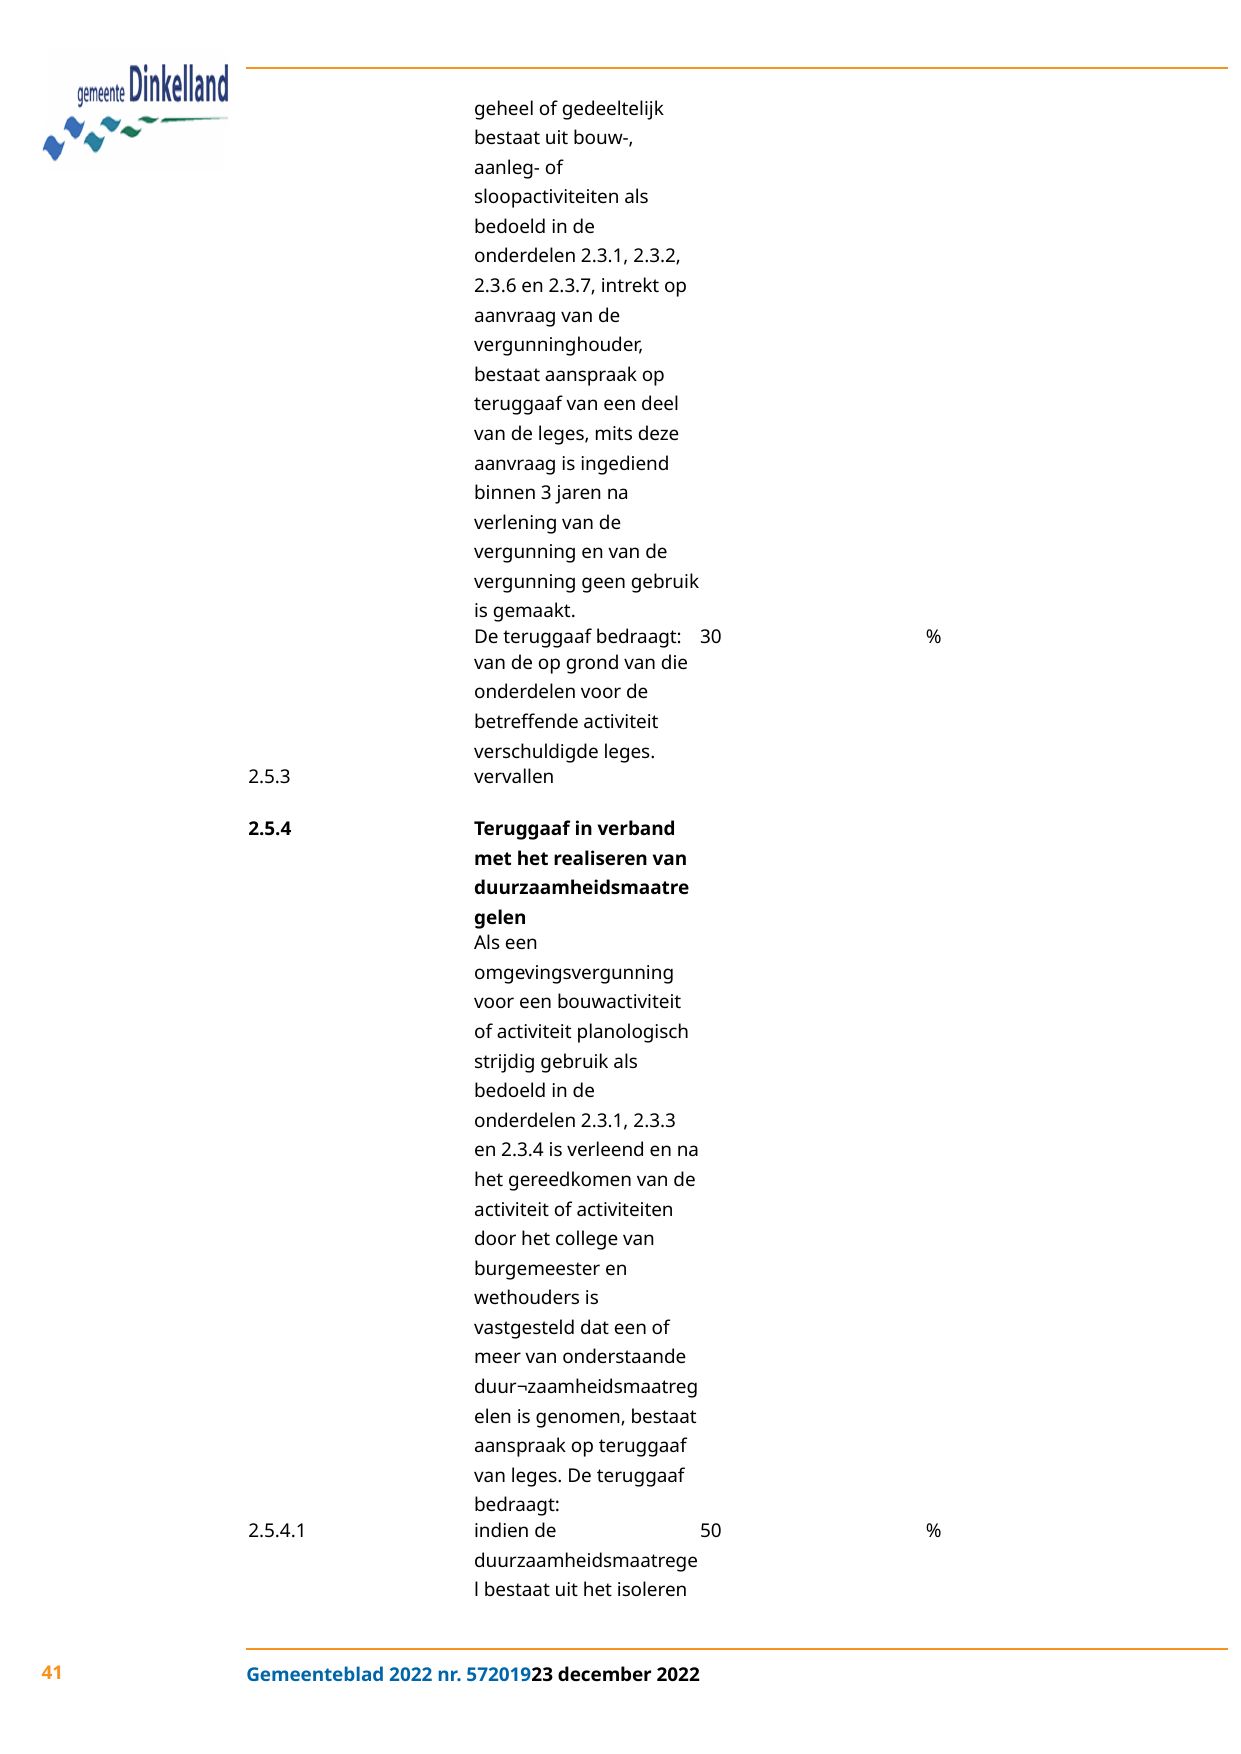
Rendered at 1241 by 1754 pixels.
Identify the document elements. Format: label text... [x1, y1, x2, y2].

table_cell [926, 95, 1152, 623]
table_cell [700, 930, 926, 1517]
table_cell [926, 649, 1152, 764]
table_cell [926, 815, 1152, 929]
table_cell [474, 789, 700, 815]
table_cell [700, 764, 926, 789]
table_cell vervallen [474, 764, 700, 789]
table_cell [926, 764, 1152, 789]
table_cell % [926, 624, 1152, 649]
table_cell Teruggaaf in verband met het realiseren van duurzaamheidsmaatregelen [474, 815, 700, 929]
table_cell indien de duurzaamheidsmaatregel bestaat uit het isoleren [474, 1518, 700, 1602]
table_cell [926, 930, 1152, 1517]
table_cell [700, 95, 926, 623]
table_cell [248, 789, 474, 815]
picture [41, 47, 231, 172]
table_cell [700, 789, 926, 815]
table_cell [926, 789, 1152, 815]
table_cell geheel of gedeeltelijk bestaat uit bouw-, aanleg- of sloopactiviteiten als bedoeld in de onderdelen 2.3.1, 2.3.2, 2.3.6 en 2.3.7, intrekt op aanvraag van de vergunninghouder, bestaat aanspraak op teruggaaf van een deel van de leges, mits deze aanvraag is ingediend binnen 3 jaren na verlening van de vergunning en van de vergunning geen gebruik is gemaakt. [474, 95, 700, 623]
table_cell [700, 815, 926, 929]
table_cell Als een omgevingsvergunning voor een bouwactiviteit of activiteit planologisch strijdig gebruik als bedoeld in de onderdelen 2.3.1, 2.3.3 en 2.3.4 is verleend en na het gereedkomen van de activiteit of activiteiten door het college van burgemeester en wethouders is vastgesteld dat een of meer van onderstaande duur¬zaamheidsmaatregelen is genomen, bestaat aanspraak op teruggaaf van leges. De teruggaaf bedraagt: [474, 930, 700, 1517]
table_cell 2.5.3 [248, 764, 474, 789]
table_cell [248, 95, 474, 623]
table_cell [248, 649, 474, 764]
table_cell [248, 624, 474, 649]
table_cell [700, 649, 926, 764]
table_cell 30 [700, 624, 926, 649]
table_cell % [926, 1518, 1152, 1602]
table_cell van de op grond van die onderdelen voor de betreffende activiteit verschuldigde leges. [474, 649, 700, 764]
table_cell 2.5.4.1 [248, 1518, 474, 1602]
table_cell [248, 930, 474, 1517]
table_cell 50 [700, 1518, 926, 1602]
table_cell 2.5.4 [248, 815, 474, 929]
table_cell De teruggaaf bedraagt: [474, 624, 700, 649]
